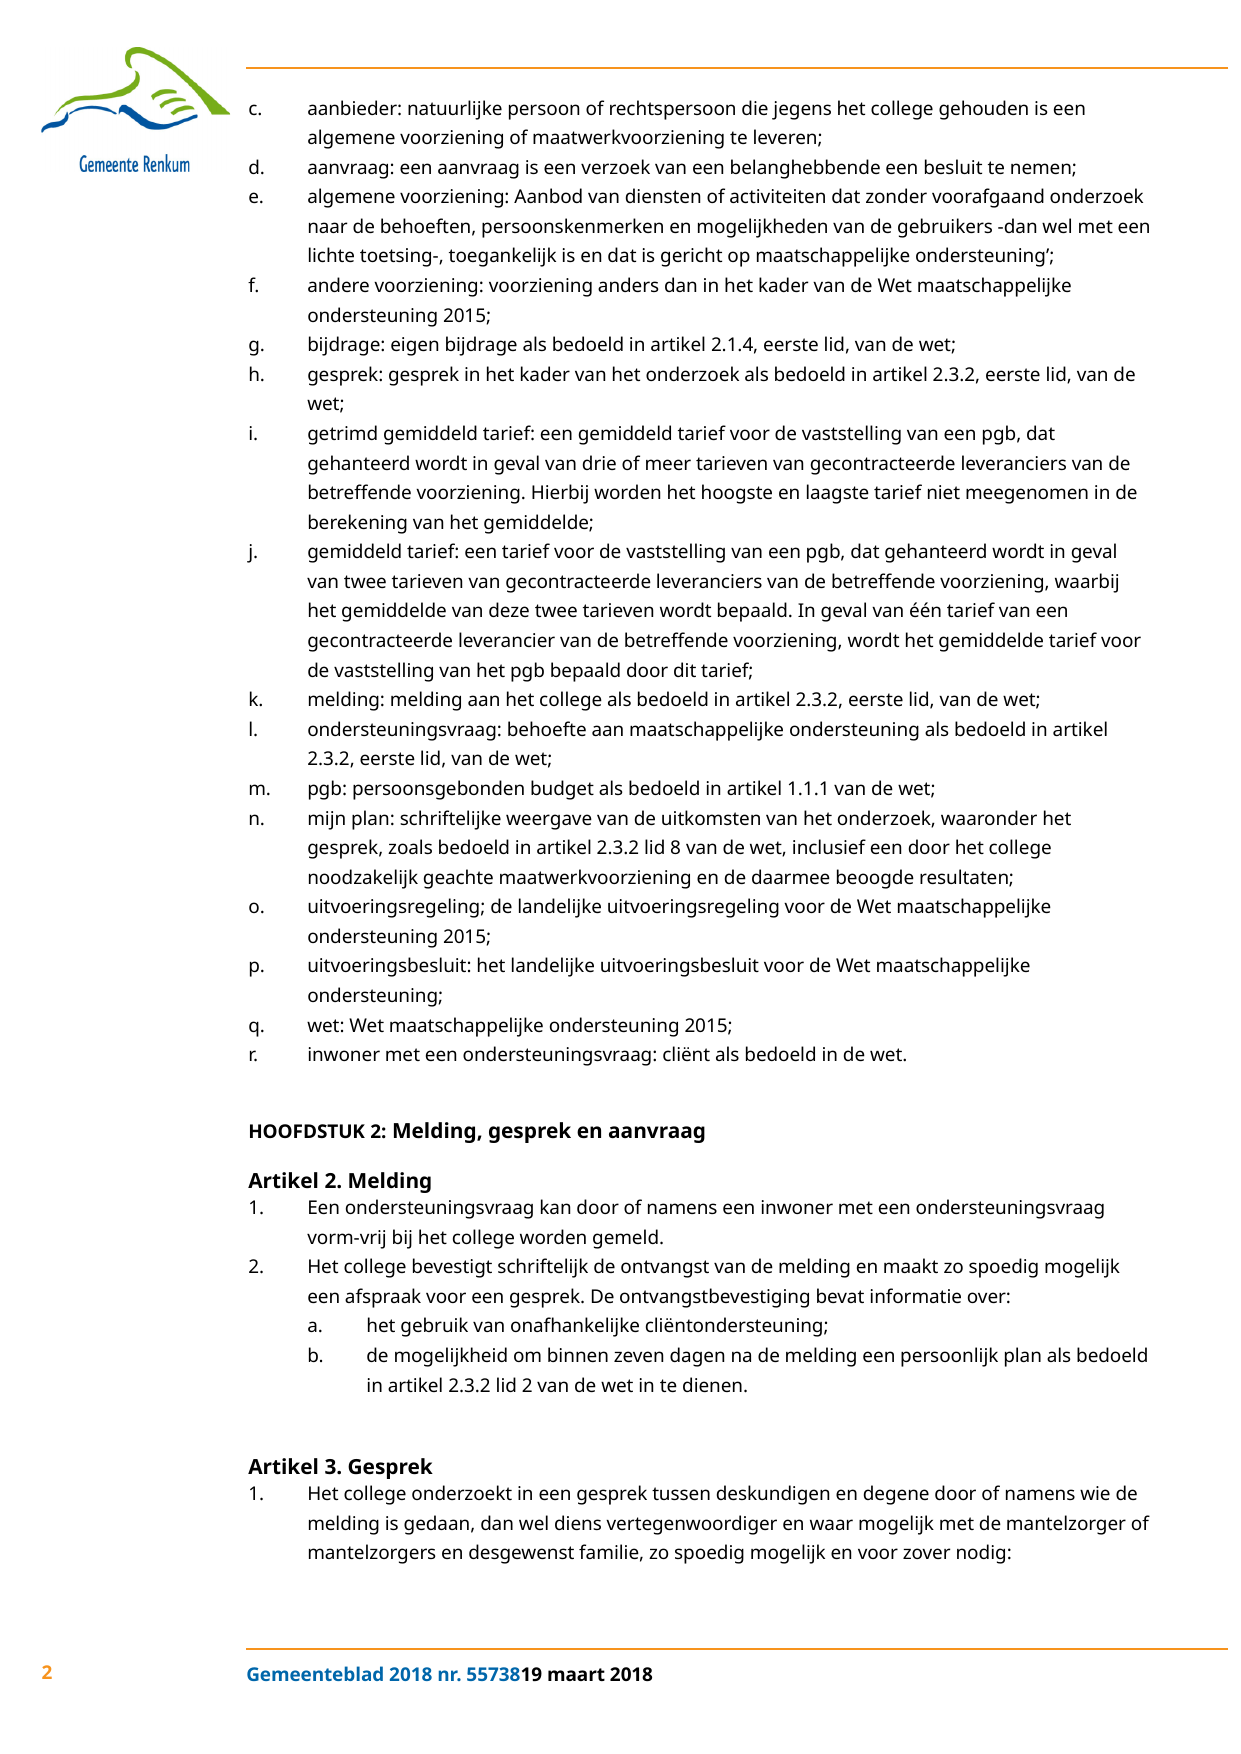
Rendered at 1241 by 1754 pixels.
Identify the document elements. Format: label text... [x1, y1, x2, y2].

list gesprek: gesprek in het kader van het onderzoek als bedoeld in artikel 2.3.2, eerste lid, van de wet; [248, 361, 1152, 416]
list aanvraag: een aanvraag is een verzoek van een belanghebbende een besluit te nemen; [248, 154, 1152, 180]
list het gebruik van onafhankelijke cliëntondersteuning; [307, 1313, 1152, 1338]
list uitvoeringsregeling; de landelijke uitvoeringsregeling voor de Wet maatschappelijke ondersteuning 2015; [248, 893, 1152, 949]
picture [41, 47, 231, 172]
list Een ondersteuningsvraag kan door of namens een inwoner met een ondersteuningsvraag vorm-vrij bij het college worden gemeld. [248, 1194, 1152, 1250]
list melding: melding aan het college als bedoeld in artikel 2.3.2, eerste lid, van de wet; [248, 686, 1152, 712]
list Het college onderzoekt in een gesprek tussen deskundigen en degene door of namens wie de melding is gedaan, dan wel diens vertegenwoordiger en waar mogelijk met de mantelzorger of mantelzorgers en desgewenst familie, zo spoedig mogelijk en voor zover nodig: [248, 1480, 1152, 1565]
list Het college bevestigt schriftelijk de ontvangst van de melding en maakt zo spoedig mogelijk een afspraak voor een gesprek. De ontvangstbevestiging bevat informatie over: [248, 1253, 1152, 1309]
list uitvoeringsbesluit: het landelijke uitvoeringsbesluit voor de Wet maatschappelijke ondersteuning; [248, 953, 1152, 1008]
list algemene voorziening: Aanbod van diensten of activiteiten dat zonder voorafgaand onderzoek naar de behoeften, persoonskenmerken en mogelijkheden van de gebruikers -dan wel met een lichte toetsing-, toegankelijk is en dat is gericht op maatschappelijke ondersteuning’; [248, 183, 1152, 268]
text Artikel 2. Melding [248, 1166, 1152, 1194]
list andere voorziening: voorziening anders dan in het kader van de Wet maatschappelijke ondersteuning 2015; [248, 272, 1152, 328]
list aanbieder: natuurlijke persoon of rechtspersoon die jegens het college gehouden is een algemene voorziening of maatwerkvoorziening te leveren; [248, 95, 1152, 150]
list pgb: persoonsgebonden budget als bedoeld in artikel 1.1.1 van de wet; [248, 775, 1152, 801]
list gemiddeld tarief: een tarief voor de vaststelling van een pgb, dat gehanteerd wordt in geval van twee tarieven van gecontracteerde leveranciers van de betreffende voorziening, waarbij het gemiddelde van deze twee tarieven wordt bepaald. In geval van één tarief van een gecontracteerde leverancier van de betreffende voorziening, wordt het gemiddelde tarief voor de vaststelling van het pgb bepaald door dit tarief; [248, 538, 1152, 683]
text HOOFDSTUK 2: Melding, gesprek en aanvraag [248, 1117, 1152, 1145]
list de mogelijkheid om binnen zeven dagen na de melding een persoonlijk plan als bedoeld in artikel 2.3.2 lid 2 van de wet in te dienen. [307, 1342, 1152, 1398]
list mijn plan: schriftelijke weergave van de uitkomsten van het onderzoek, waaronder het gesprek, zoals bedoeld in artikel 2.3.2 lid 8 van de wet, inclusief een door het college noodzakelijk geachte maatwerkvoorziening en de daarmee beoogde resultaten; [248, 805, 1152, 890]
list wet: Wet maatschappelijke ondersteuning 2015; [248, 1012, 1152, 1038]
list bijdrage: eigen bijdrage als bedoeld in artikel 2.1.4, eerste lid, van de wet; [248, 331, 1152, 357]
text Artikel 3. Gesprek [248, 1452, 1152, 1480]
list getrimd gemiddeld tarief: een gemiddeld tarief voor de vaststelling van een pgb, dat gehanteerd wordt in geval van drie of meer tarieven van gecontracteerde leveranciers van de betreffende voorziening. Hierbij worden het hoogste en laagste tarief niet meegenomen in de berekening van het gemiddelde; [248, 420, 1152, 535]
list ondersteuningsvraag: behoefte aan maatschappelijke ondersteuning als bedoeld in artikel 2.3.2, eerste lid, van de wet; [248, 716, 1152, 771]
list inwoner met een ondersteuningsvraag: cliënt als bedoeld in de wet. [248, 1041, 1152, 1067]
